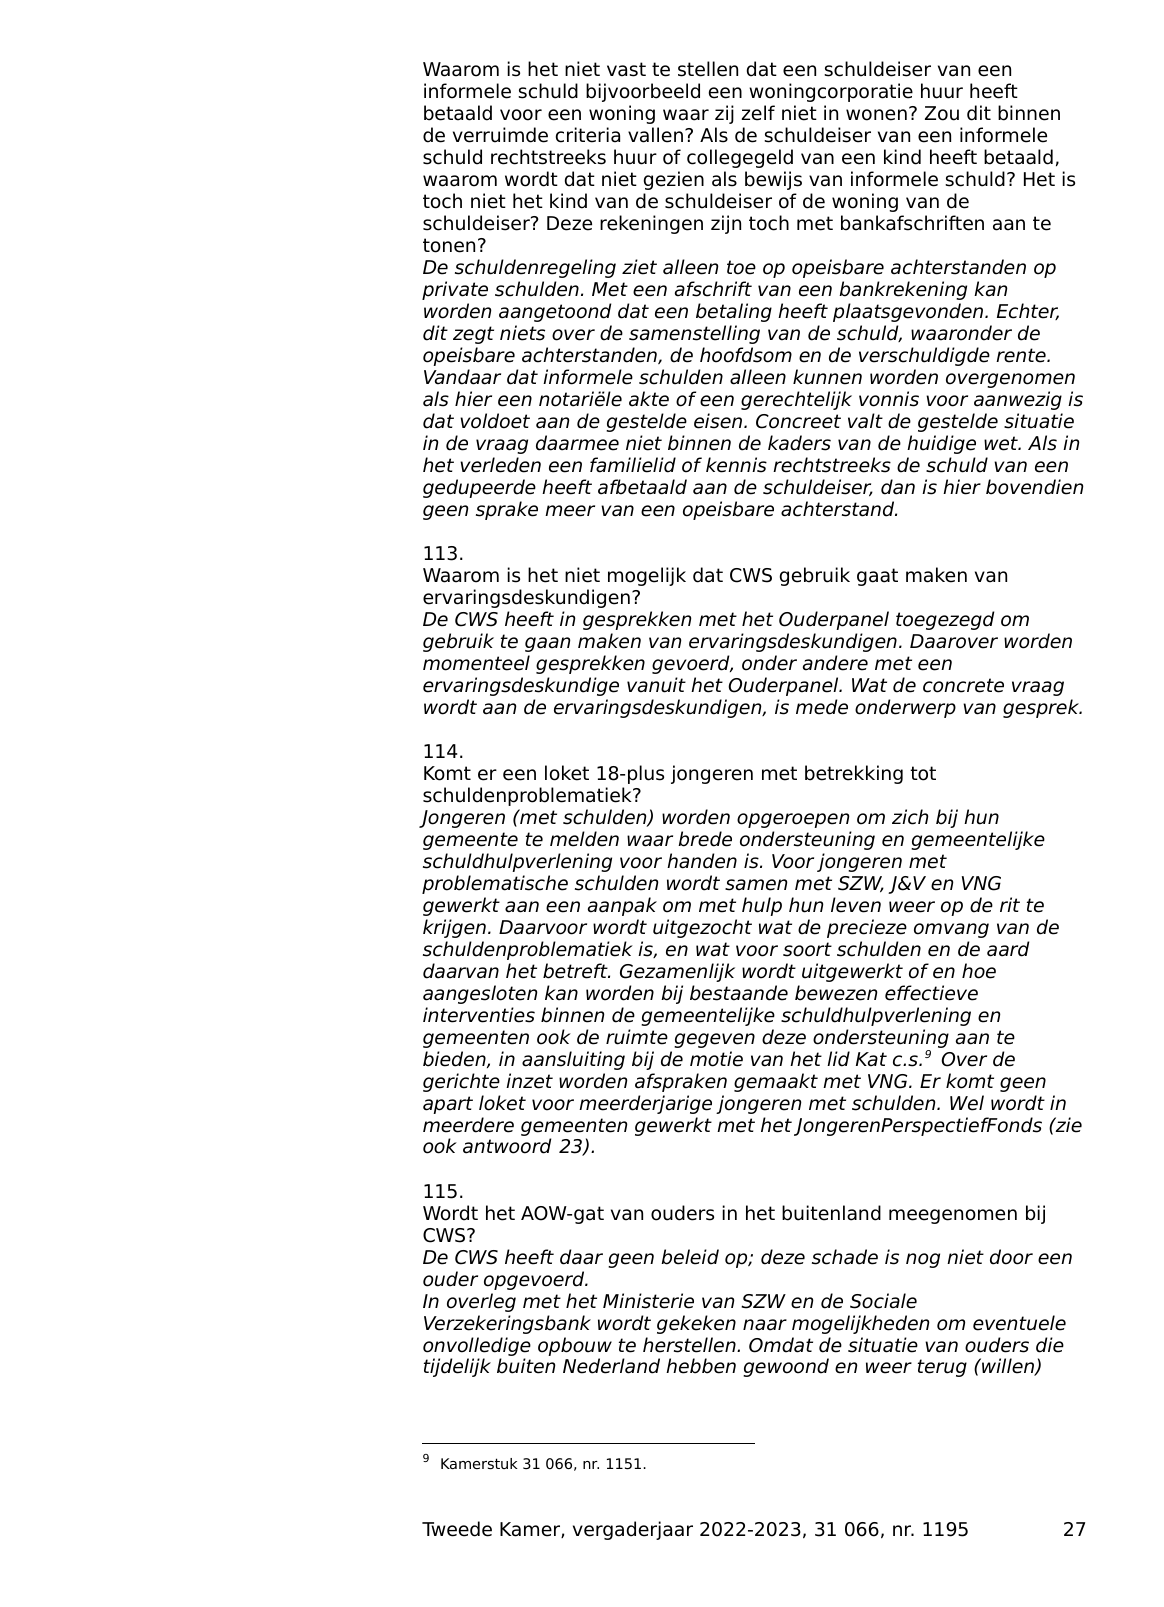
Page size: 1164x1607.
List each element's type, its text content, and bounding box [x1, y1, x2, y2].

text 115. [422, 1181, 1087, 1203]
text In overleg met het Ministerie van SZW en de Sociale Verzekeringsbank wordt gekeken naar mogelijkheden om eventuele onvolledige opbouw te herstellen. Omdat de situatie van ouders die tijdelijk buiten Nederland hebben gewoond en weer terug (willen) [422, 1291, 1087, 1378]
text Komt er een loket 18-plus jongeren met betrekking tot schuldenproblematiek? [422, 763, 1087, 807]
text Waarom is het niet mogelijk dat CWS gebruik gaat maken van ervaringsdeskundigen? [422, 565, 1087, 609]
text Jongeren (met schulden) worden opgeroepen om zich bij hun gemeente te melden waar brede ondersteuning en gemeentelijke schuldhulpverlening voor handen is. Voor jongeren met problematische schulden wordt samen met SZW, J&V en VNG gewerkt aan een aanpak om met hulp hun leven weer op de rit te krijgen. Daarvoor wordt uitgezocht wat de precieze omvang van de schuldenproblematiek is, en wat voor soort schulden en de aard daarvan het betreft. Gezamenlijk wordt uitgewerkt of en hoe aangesloten kan worden bij bestaande bewezen effectieve interventies binnen de gemeentelijke schuldhulpverlening en gemeenten ook de ruimte gegeven deze ondersteuning aan te bieden, in aansluiting bij de motie van het lid Kat c.s. Over de gerichte inzet worden afspraken gemaakt met VNG. Er komt geen apart loket voor meerderjarige jongeren met schulden. Wel wordt in meerdere gemeenten gewerkt met het JongerenPerspectiefFonds (zie ook antwoord 23). [422, 807, 1087, 1158]
text De CWS heeft in gesprekken met het Ouderpanel toegezegd om gebruik te gaan maken van ervaringsdeskundigen. Daarover worden momenteel gesprekken gevoerd, onder andere met een ervaringsdeskundige vanuit het Ouderpanel. Wat de concrete vraag wordt aan de ervaringsdeskundigen, is mede onderwerp van gesprek. [422, 609, 1087, 719]
text De CWS heeft daar geen beleid op; deze schade is nog niet door een ouder opgevoerd. [422, 1247, 1087, 1291]
text Wordt het AOW-gat van ouders in het buitenland meegenomen bij CWS? [422, 1203, 1087, 1247]
text De schuldenregeling ziet alleen toe op opeisbare achterstanden op private schulden. Met een afschrift van een bankrekening kan worden aangetoond dat een betaling heeft plaatsgevonden. Echter, dit zegt niets over de samenstelling van de schuld, waaronder de opeisbare achterstanden, de hoofdsom en de verschuldigde rente. Vandaar dat informele schulden alleen kunnen worden overgenomen als hier een notariële akte of een gerechtelijk vonnis voor aanwezig is dat voldoet aan de gestelde eisen. Concreet valt de gestelde situatie in de vraag daarmee niet binnen de kaders van de huidige wet. Als in het verleden een familielid of kennis rechtstreeks de schuld van een gedupeerde heeft afbetaald aan de schuldeiser, dan is hier bovendien geen sprake meer van een opeisbare achterstand. [422, 257, 1087, 521]
text 113. [422, 543, 1087, 565]
text Kamerstuk 31 066, nr. 1151. [422, 1452, 1087, 1474]
text Waarom is het niet vast te stellen dat een schuldeiser van een informele schuld bijvoorbeeld een woningcorporatie huur heeft betaald voor een woning waar zij zelf niet in wonen? Zou dit binnen de verruimde criteria vallen? Als de schuldeiser van een informele schuld rechtstreeks huur of collegegeld van een kind heeft betaald, waarom wordt dat niet gezien als bewijs van informele schuld? Het is toch niet het kind van de schuldeiser of de woning van de schuldeiser? Deze rekeningen zijn toch met bankafschriften aan te tonen? [422, 59, 1087, 257]
text 114. [422, 741, 1087, 763]
